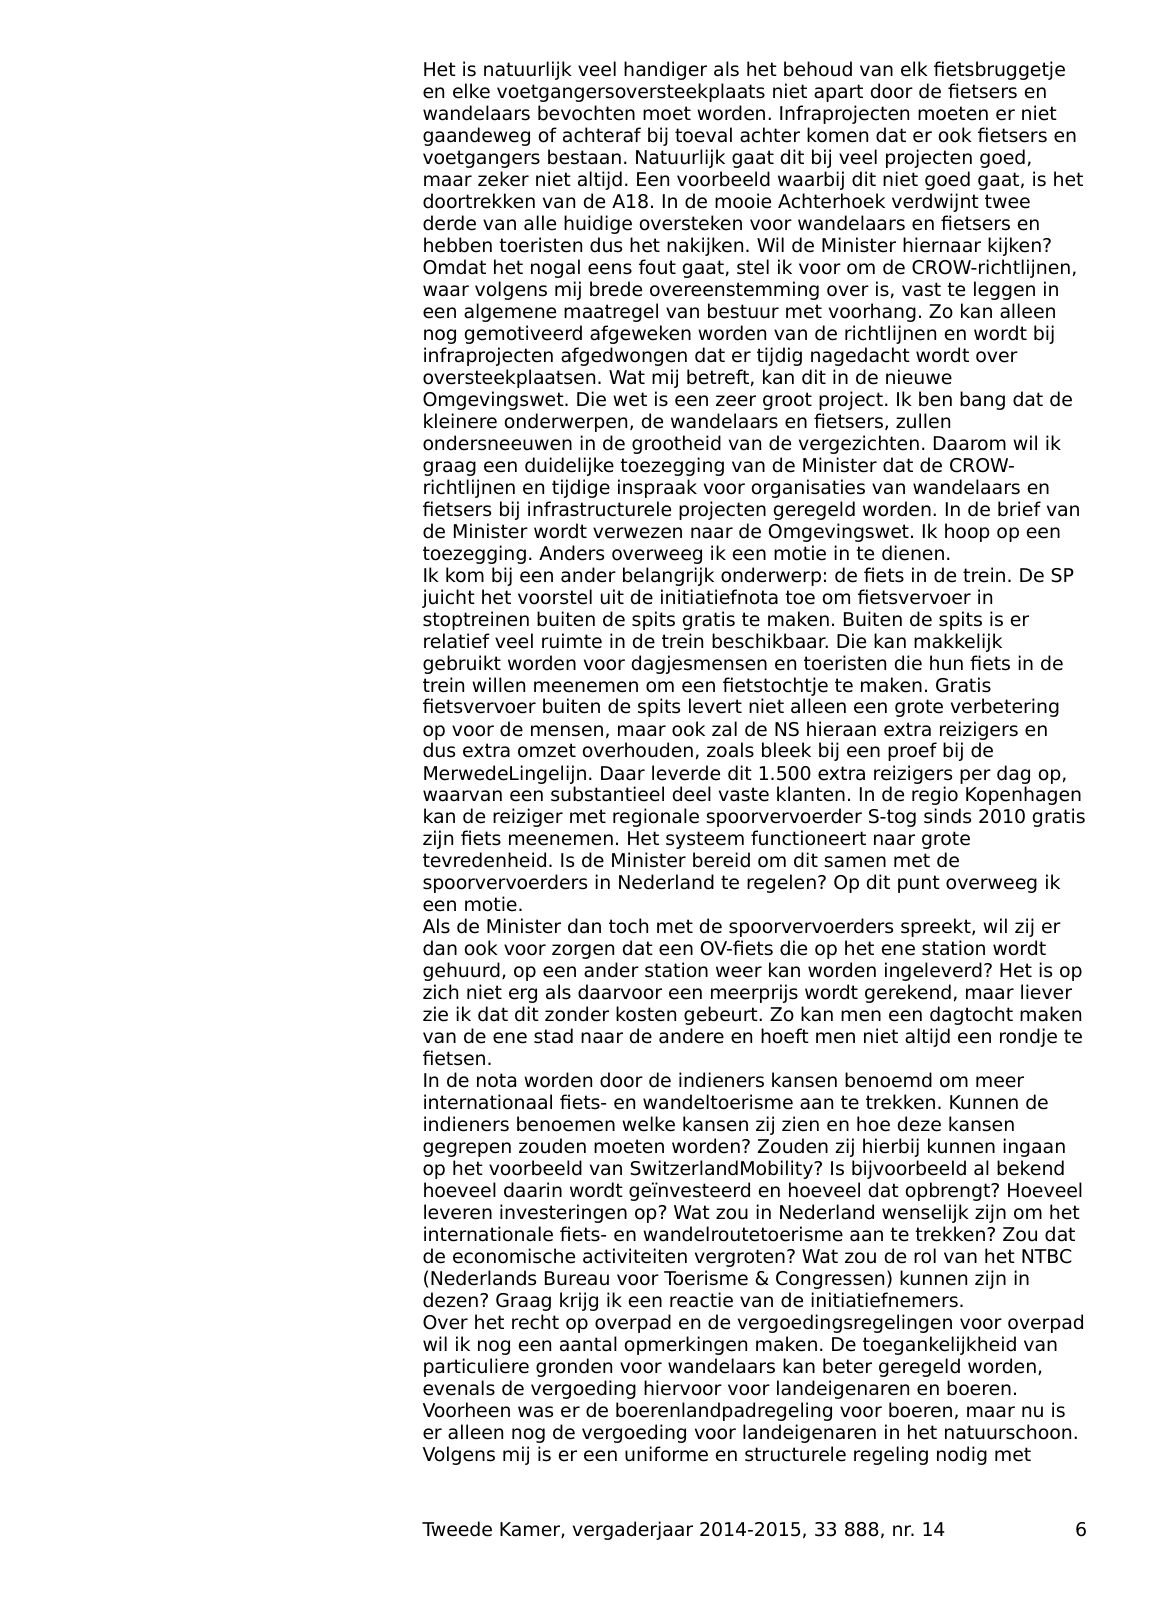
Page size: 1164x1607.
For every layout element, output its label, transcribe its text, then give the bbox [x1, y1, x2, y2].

text Ik kom bij een ander belangrijk onderwerp: de fiets in de trein. De SP juicht het voorstel uit de initiatiefnota toe om fietsvervoer in stoptreinen buiten de spits gratis te maken. Buiten de spits is er relatief veel ruimte in de trein beschikbaar. Die kan makkelijk gebruikt worden voor dagjesmensen en toeristen die hun fiets in de trein willen meenemen om een fietstochtje te maken. Gratis fietsvervoer buiten de spits levert niet alleen een grote verbetering op voor de mensen, maar ook zal de NS hieraan extra reizigers en dus extra omzet overhouden, zoals bleek bij een proef bij de MerwedeLingelijn. Daar leverde dit 1.500 extra reizigers per dag op, waarvan een substantieel deel vaste klanten. In de regio Kopenhagen kan de reiziger met regionale spoorvervoerder S-tog sinds 2010 gratis zijn fiets meenemen. Het systeem functioneert naar grote tevredenheid. Is de Minister bereid om dit samen met de spoorvervoerders in Nederland te regelen? Op dit punt overweeg ik een motie. [422, 564, 1087, 916]
text Omdat het nogal eens fout gaat, stel ik voor om de CROW-richtlijnen, waar volgens mij brede overeenstemming over is, vast te leggen in een algemene maatregel van bestuur met voorhang. Zo kan alleen nog gemotiveerd afgeweken worden van de richtlijnen en wordt bij infraprojecten afgedwongen dat er tijdig nagedacht wordt over oversteekplaatsen. Wat mij betreft, kan dit in de nieuwe Omgevingswet. Die wet is een zeer groot project. Ik ben bang dat de kleinere onderwerpen, de wandelaars en fietsers, zullen ondersneeuwen in de grootheid van de vergezichten. Daarom wil ik graag een duidelijke toezegging van de Minister dat de CROW-richtlijnen en tijdige inspraak voor organisaties van wandelaars en fietsers bij infrastructurele projecten geregeld worden. In de brief van de Minister wordt verwezen naar de Omgevingswet. Ik hoop op een toezegging. Anders overweeg ik een motie in te dienen. [422, 257, 1087, 564]
text Over het recht op overpad en de vergoedingsregelingen voor overpad wil ik nog een aantal opmerkingen maken. De toegankelijkheid van particuliere gronden voor wandelaars kan beter geregeld worden, evenals de vergoeding hiervoor voor landeigenaren en boeren. Voorheen was er de boerenlandpadregeling voor boeren, maar nu is er alleen nog de vergoeding voor landeigenaren in het natuurschoon. Volgens mij is er een uniforme en structurele regeling nodig met [422, 1312, 1087, 1466]
text Als de Minister dan toch met de spoorvervoerders spreekt, wil zij er dan ook voor zorgen dat een OV-fiets die op het ene station wordt gehuurd, op een ander station weer kan worden ingeleverd? Het is op zich niet erg als daarvoor een meerprijs wordt gerekend, maar liever zie ik dat dit zonder kosten gebeurt. Zo kan men een dagtocht maken van de ene stad naar de andere en hoeft men niet altijd een rondje te fietsen. [422, 916, 1087, 1070]
text In de nota worden door de indieners kansen benoemd om meer internationaal fiets- en wandeltoerisme aan te trekken. Kunnen de indieners benoemen welke kansen zij zien en hoe deze kansen gegrepen zouden moeten worden? Zouden zij hierbij kunnen ingaan op het voorbeeld van SwitzerlandMobility? Is bijvoorbeeld al bekend hoeveel daarin wordt geïnvesteerd en hoeveel dat opbrengt? Hoeveel leveren investeringen op? Wat zou in Nederland wenselijk zijn om het internationale fiets- en wandelroutetoerisme aan te trekken? Zou dat de economische activiteiten vergroten? Wat zou de rol van het NTBC (Nederlands Bureau voor Toerisme & Congressen) kunnen zijn in dezen? Graag krijg ik een reactie van de initiatiefnemers. [422, 1070, 1087, 1312]
text Het is natuurlijk veel handiger als het behoud van elk fietsbruggetje en elke voetgangersoversteekplaats niet apart door de fietsers en wandelaars bevochten moet worden. Infraprojecten moeten er niet gaandeweg of achteraf bij toeval achter komen dat er ook fietsers en voetgangers bestaan. Natuurlijk gaat dit bij veel projecten goed, maar zeker niet altijd. Een voorbeeld waarbij dit niet goed gaat, is het doortrekken van de A18. In de mooie Achterhoek verdwijnt twee derde van alle huidige oversteken voor wandelaars en fietsers en hebben toeristen dus het nakijken. Wil de Minister hiernaar kijken? [422, 59, 1087, 257]
